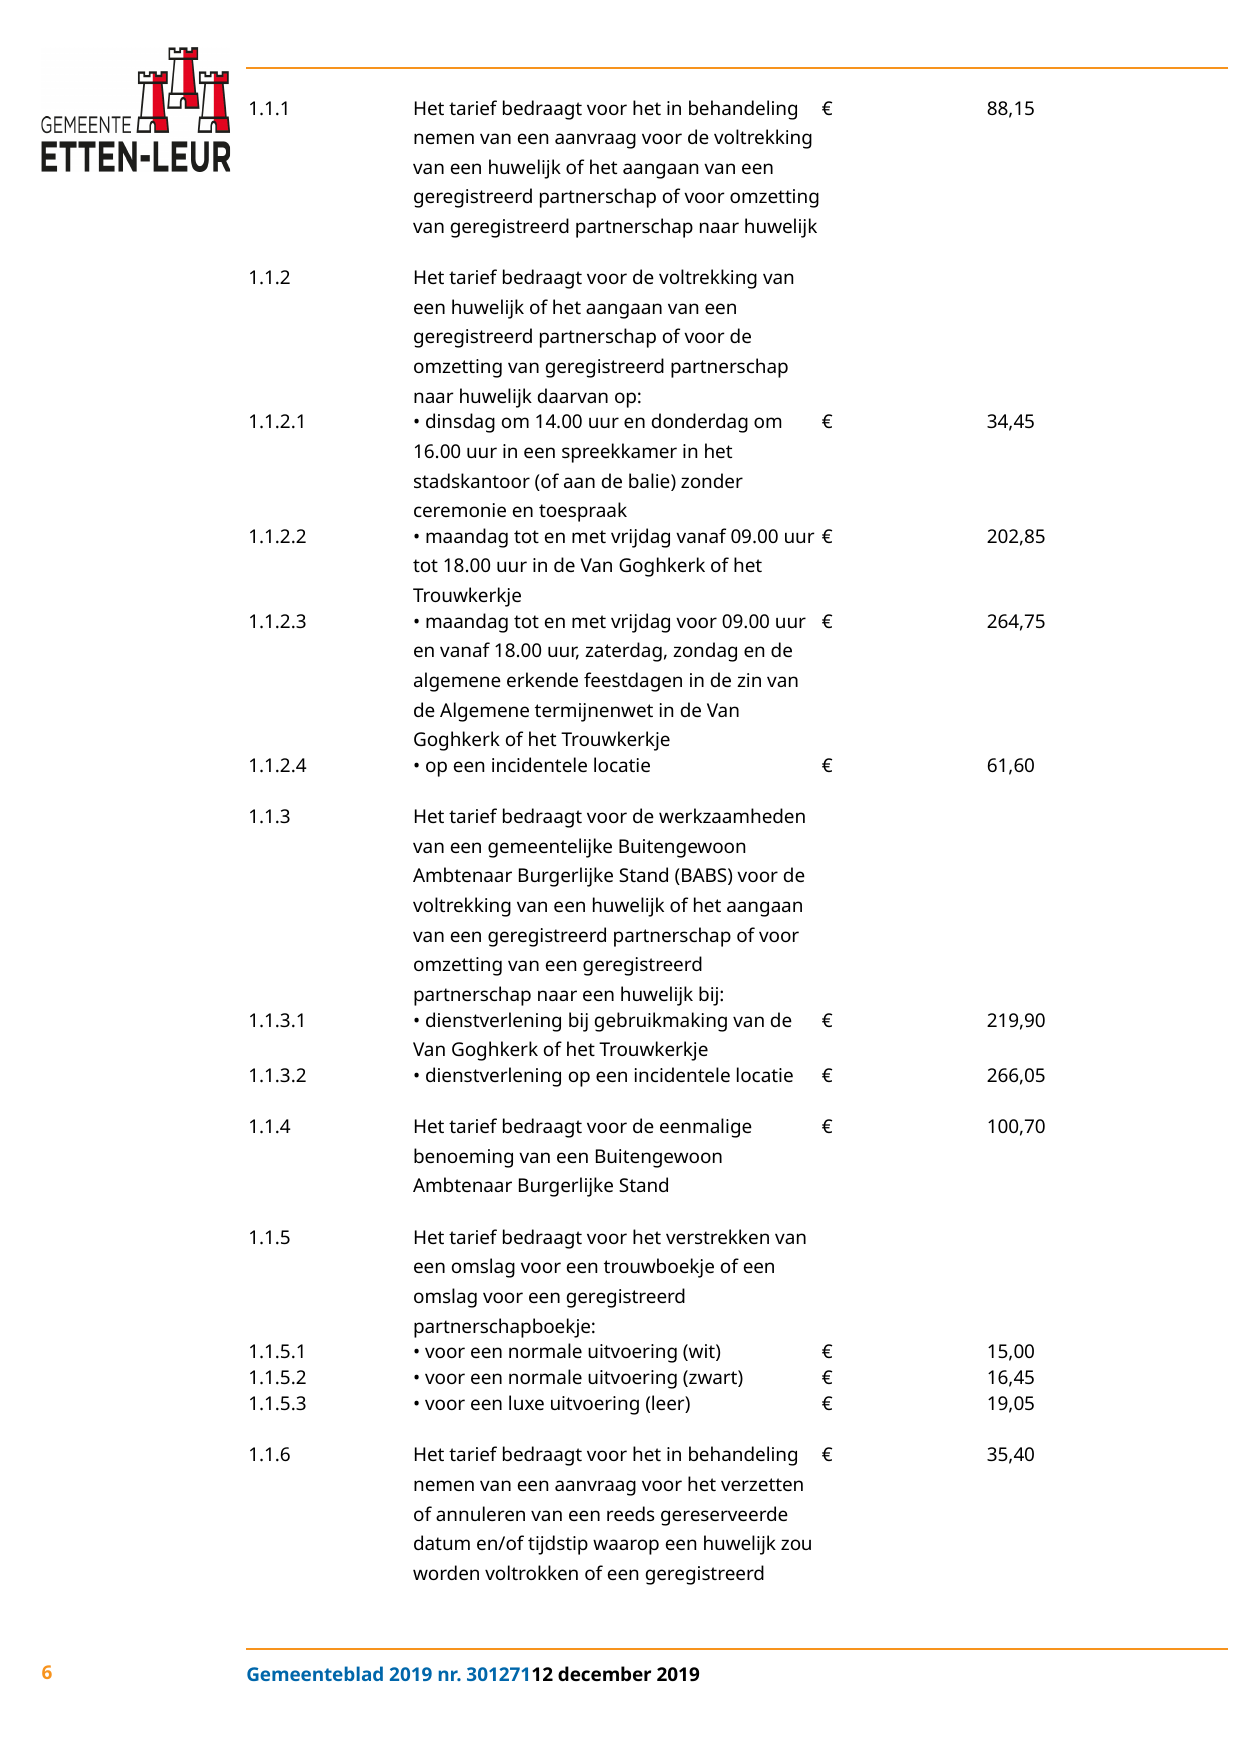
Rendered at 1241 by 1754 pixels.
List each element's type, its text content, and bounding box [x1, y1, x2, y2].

table_cell € [822, 523, 987, 608]
table_cell 1.1.5 [248, 1224, 413, 1339]
table_cell [248, 239, 413, 264]
table_cell € [822, 752, 987, 778]
table_cell 1.1.2.4 [248, 752, 413, 778]
table_cell 19,05 [987, 1390, 1152, 1416]
table_cell [987, 804, 1152, 1007]
table_cell 1.1.5.2 [248, 1364, 413, 1390]
table_cell € [822, 1114, 987, 1198]
table_cell [987, 265, 1152, 409]
table_cell [822, 778, 987, 803]
table_cell [987, 1416, 1152, 1442]
table_cell • voor een normale uitvoering (wit) [413, 1339, 822, 1364]
table_cell [248, 1199, 413, 1224]
table_cell 1.1.5.3 [248, 1390, 413, 1416]
table_cell Het tarief bedraagt voor het in behandeling nemen van een aanvraag voor de voltrekking van een huwelijk of het aangaan van een geregistreerd partnerschap of voor omzetting van geregistreerd partnerschap naar huwelijk [413, 95, 822, 239]
table_cell 61,60 [987, 752, 1152, 778]
table_cell € [822, 1007, 987, 1062]
table_cell € [822, 409, 987, 523]
table_cell Het tarief bedraagt voor het in behandeling nemen van een aanvraag voor het verzetten of annuleren van een reeds gereserveerde datum en/of tijdstip waarop een huwelijk zou worden voltrokken of een geregistreerd [413, 1442, 822, 1586]
table_cell € [822, 1390, 987, 1416]
table_cell 100,70 [987, 1114, 1152, 1198]
table_cell [413, 1199, 822, 1224]
table_cell 1.1.6 [248, 1442, 413, 1586]
table_cell • dinsdag om 14.00 uur en donderdag om 16.00 uur in een spreekkamer in het stadskantoor (of aan de balie) zonder ceremonie en toespraak [413, 409, 822, 523]
table_cell € [822, 1062, 987, 1088]
table_cell [822, 1199, 987, 1224]
table_cell [413, 239, 822, 264]
table_cell • dienstverlening bij gebruikmaking van de Van Goghkerk of het Trouwkerkje [413, 1007, 822, 1062]
table_cell [822, 804, 987, 1007]
table_cell 1.1.2.3 [248, 608, 413, 752]
table_cell [987, 1224, 1152, 1339]
table_cell 1.1.3 [248, 804, 413, 1007]
table_cell Het tarief bedraagt voor het verstrekken van een omslag voor een trouwboekje of een omslag voor een geregistreerd partnerschapboekje: [413, 1224, 822, 1339]
table_cell [822, 1088, 987, 1113]
table_cell Het tarief bedraagt voor de werkzaamheden van een gemeentelijke Buitengewoon Ambtenaar Burgerlijke Stand (BABS) voor de voltrekking van een huwelijk of het aangaan van een geregistreerd partnerschap of voor omzetting van een geregistreerd partnerschap naar een huwelijk bij: [413, 804, 822, 1007]
table_cell [248, 778, 413, 803]
table_cell • maandag tot en met vrijdag voor 09.00 uur en vanaf 18.00 uur, zaterdag, zondag en de algemene erkende feestdagen in de zin van de Algemene termijnenwet in de Van Goghkerk of het Trouwkerkje [413, 608, 822, 752]
table_cell 1.1.3.1 [248, 1007, 413, 1062]
table_cell 1.1.3.2 [248, 1062, 413, 1088]
table_cell 88,15 [987, 95, 1152, 239]
table_cell [413, 1088, 822, 1113]
table_cell [822, 239, 987, 264]
table_cell 1.1.2.1 [248, 409, 413, 523]
table_cell 35,40 [987, 1442, 1152, 1586]
table_cell € [822, 1339, 987, 1364]
table_cell • voor een luxe uitvoering (leer) [413, 1390, 822, 1416]
table_cell [822, 1224, 987, 1339]
table_cell • voor een normale uitvoering (zwart) [413, 1364, 822, 1390]
table_cell € [822, 1364, 987, 1390]
table_cell [987, 778, 1152, 803]
table_cell [248, 1416, 413, 1442]
table_cell [822, 1416, 987, 1442]
table_cell 16,45 [987, 1364, 1152, 1390]
table_cell € [822, 608, 987, 752]
table_cell 266,05 [987, 1062, 1152, 1088]
picture [41, 47, 231, 172]
table_cell [822, 265, 987, 409]
table_cell • dienstverlening op een incidentele locatie [413, 1062, 822, 1088]
table_cell [413, 778, 822, 803]
table_cell € [822, 1442, 987, 1586]
table_cell Het tarief bedraagt voor de eenmalige benoeming van een Buitengewoon Ambtenaar Burgerlijke Stand [413, 1114, 822, 1198]
table_cell [248, 1088, 413, 1113]
table_cell 264,75 [987, 608, 1152, 752]
table_cell • op een incidentele locatie [413, 752, 822, 778]
table_cell [987, 239, 1152, 264]
table_cell Het tarief bedraagt voor de voltrekking van een huwelijk of het aangaan van een geregistreerd partnerschap of voor de omzetting van geregistreerd partnerschap naar huwelijk daarvan op: [413, 265, 822, 409]
table_cell [987, 1088, 1152, 1113]
table_cell 15,00 [987, 1339, 1152, 1364]
table_cell 1.1.2 [248, 265, 413, 409]
table_cell [413, 1416, 822, 1442]
table_cell 1.1.1 [248, 95, 413, 239]
table_cell 1.1.2.2 [248, 523, 413, 608]
table_cell 1.1.5.1 [248, 1339, 413, 1364]
table_cell 34,45 [987, 409, 1152, 523]
table_cell 219,90 [987, 1007, 1152, 1062]
table_cell 1.1.4 [248, 1114, 413, 1198]
table_cell [987, 1199, 1152, 1224]
table_cell 202,85 [987, 523, 1152, 608]
table_cell € [822, 95, 987, 239]
table_cell • maandag tot en met vrijdag vanaf 09.00 uur tot 18.00 uur in de Van Goghkerk of het Trouwkerkje [413, 523, 822, 608]
